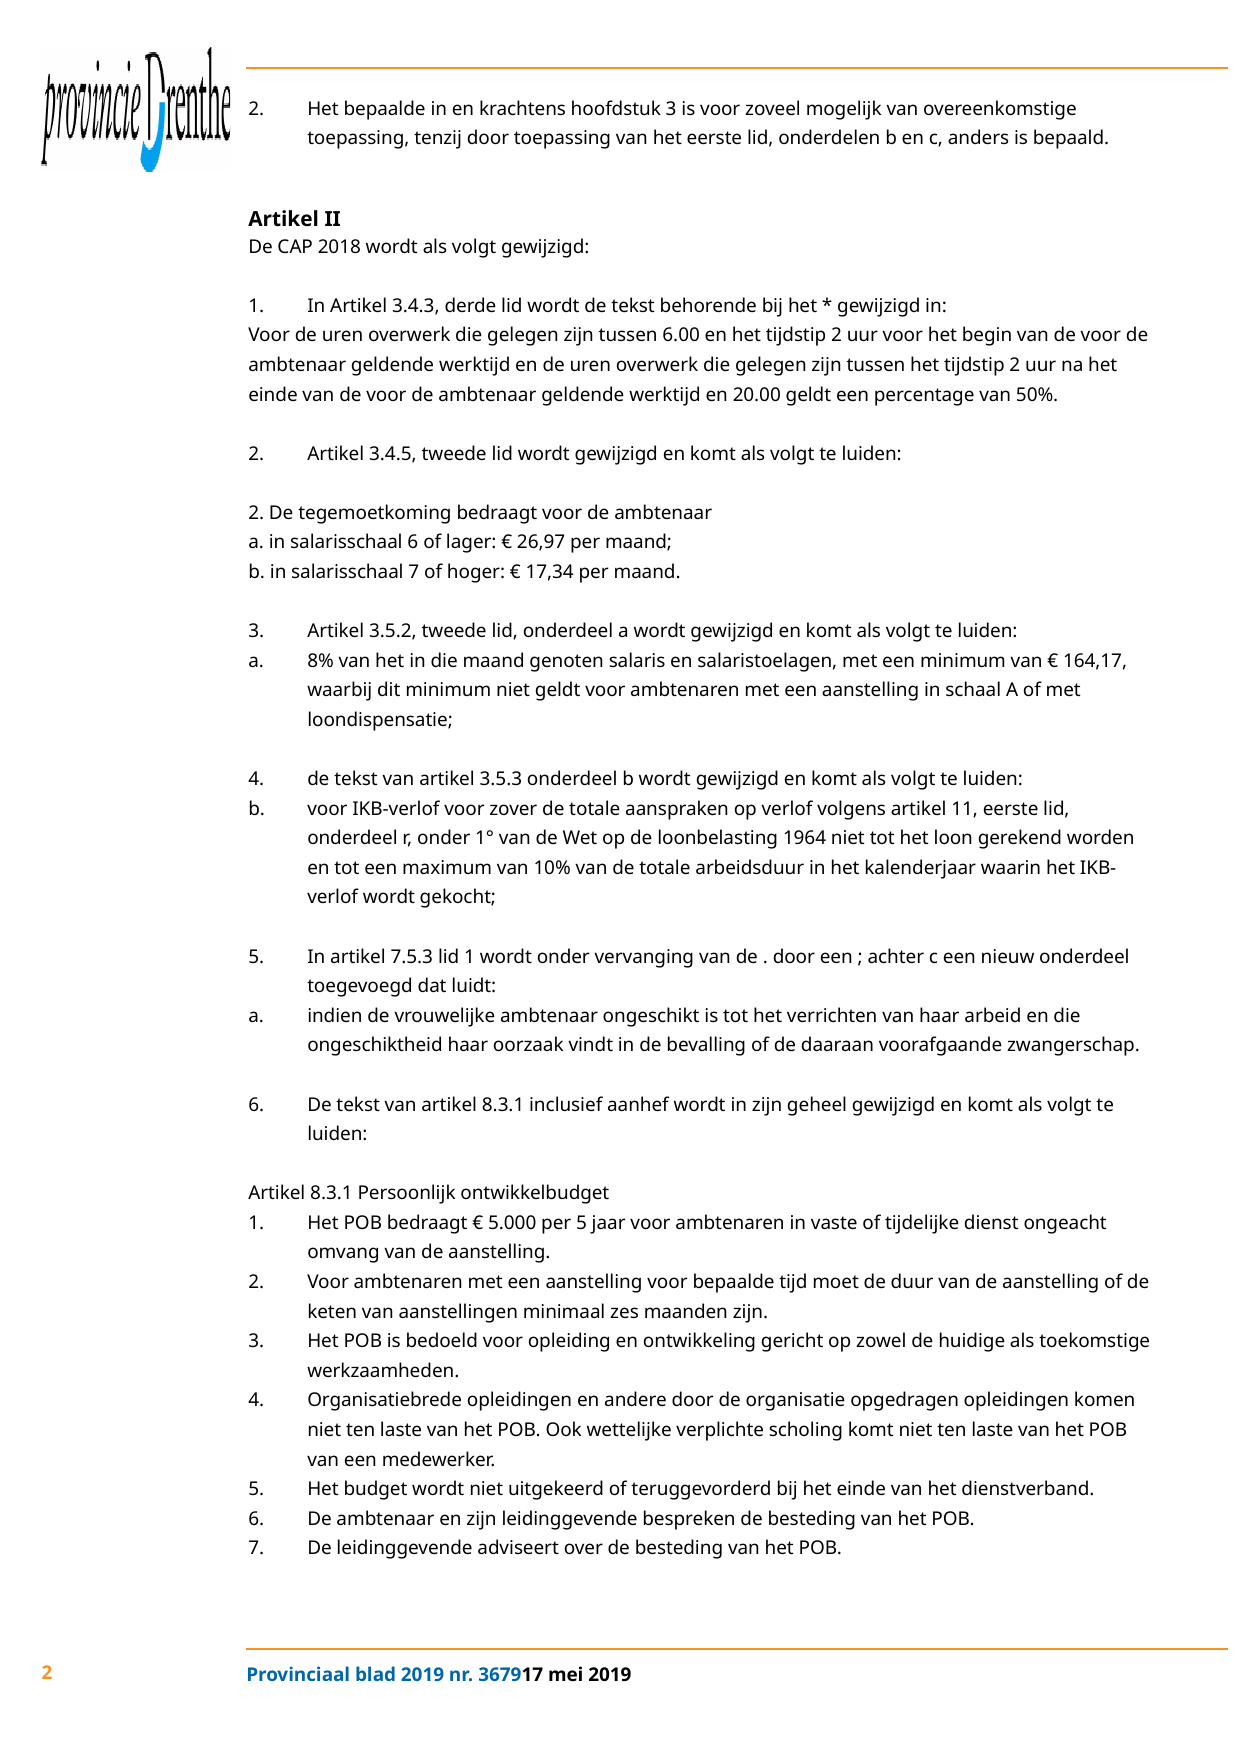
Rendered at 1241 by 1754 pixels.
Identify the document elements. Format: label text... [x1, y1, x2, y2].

list Het POB is bedoeld voor opleiding en ontwikkeling gericht op zowel de huidige als toekomstige werkzaamheden. [248, 1327, 1152, 1383]
list Organisatiebrede opleidingen en andere door de organisatie opgedragen opleidingen komen niet ten laste van het POB. Ook wettelijke verplichte scholing komt niet ten laste van het POB van een medewerker. [248, 1387, 1152, 1471]
list Het POB bedraagt € 5.000 per 5 jaar voor ambtenaren in vaste of tijdelijke dienst ongeacht omvang van de aanstelling. [248, 1209, 1152, 1264]
text De CAP 2018 wordt als volgt gewijzigd: [248, 233, 1152, 258]
list indien de vrouwelijke ambtenaar ongeschikt is tot het verrichten van haar arbeid en die ongeschiktheid haar oorzaak vindt in de bevalling of de daaraan voorafgaande zwangerschap. [248, 1002, 1152, 1057]
text Voor de uren overwerk die gelegen zijn tussen 6.00 en het tijdstip 2 uur voor het begin van de voor de ambtenaar geldende werktijd en de uren overwerk die gelegen zijn tussen het tijdstip 2 uur na het einde van de voor de ambtenaar geldende werktijd en 20.00 geldt een percentage van 50%. [248, 322, 1152, 406]
text 2. De tegemoetkoming bedraagt voor de ambtenaar [248, 499, 1152, 525]
list 8% van het in die maand genoten salaris en salaristoelagen, met een minimum van € 164,17, waarbij dit minimum niet geldt voor ambtenaren met een aanstelling in schaal A of met loondispensatie; [248, 647, 1152, 732]
list In Artikel 3.4.3, derde lid wordt de tekst behorende bij het * gewijzigd in: [248, 292, 1152, 318]
list Voor ambtenaren met een aanstelling voor bepaalde tijd moet de duur van de aanstelling of de keten van aanstellingen minimaal zes maanden zijn. [248, 1268, 1152, 1323]
list De ambtenaar en zijn leidinggevende bespreken de besteding van het POB. [248, 1505, 1152, 1531]
list voor IKB-verlof voor zover de totale aanspraken op verlof volgens artikel 11, eerste lid, onderdeel r, onder 1° van de Wet op de loonbelasting 1964 niet tot het loon gerekend worden en tot een maximum van 10% van de totale arbeidsduur in het kalenderjaar waarin het IKB-verlof wordt gekocht; [248, 795, 1152, 909]
text Artikel 8.3.1 Persoonlijk ontwikkelbudget [248, 1179, 1152, 1205]
list De leidinggevende adviseert over de besteding van het POB. [248, 1534, 1152, 1560]
list In artikel 7.5.3 lid 1 wordt onder vervanging van de . door een ; achter c een nieuw onderdeel toegevoegd dat luidt: [248, 943, 1152, 998]
list Het bepaalde in en krachtens hoofdstuk 3 is voor zoveel mogelijk van overeenkomstige toepassing, tenzij door toepassing van het eerste lid, onderdelen b en c, anders is bepaald. [248, 95, 1152, 150]
list De tekst van artikel 8.3.1 inclusief aanhef wordt in zijn geheel gewijzigd en komt als volgt te luiden: [248, 1091, 1152, 1146]
picture [41, 47, 231, 172]
list Het budget wordt niet uitgekeerd of teruggevorderd bij het einde van het dienstverband. [248, 1475, 1152, 1501]
list de tekst van artikel 3.5.3 onderdeel b wordt gewijzigd en komt als volgt te luiden: [248, 765, 1152, 791]
text Artikel II [248, 204, 1152, 233]
text a. in salarisschaal 6 of lager: € 26,97 per maand; [248, 529, 1152, 554]
list Artikel 3.5.2, tweede lid, onderdeel a wordt gewijzigd en komt als volgt te luiden: [248, 617, 1152, 643]
text b. in salarisschaal 7 of hoger: € 17,34 per maand. [248, 558, 1152, 584]
list Artikel 3.4.5, tweede lid wordt gewijzigd en komt als volgt te luiden: [248, 440, 1152, 466]
